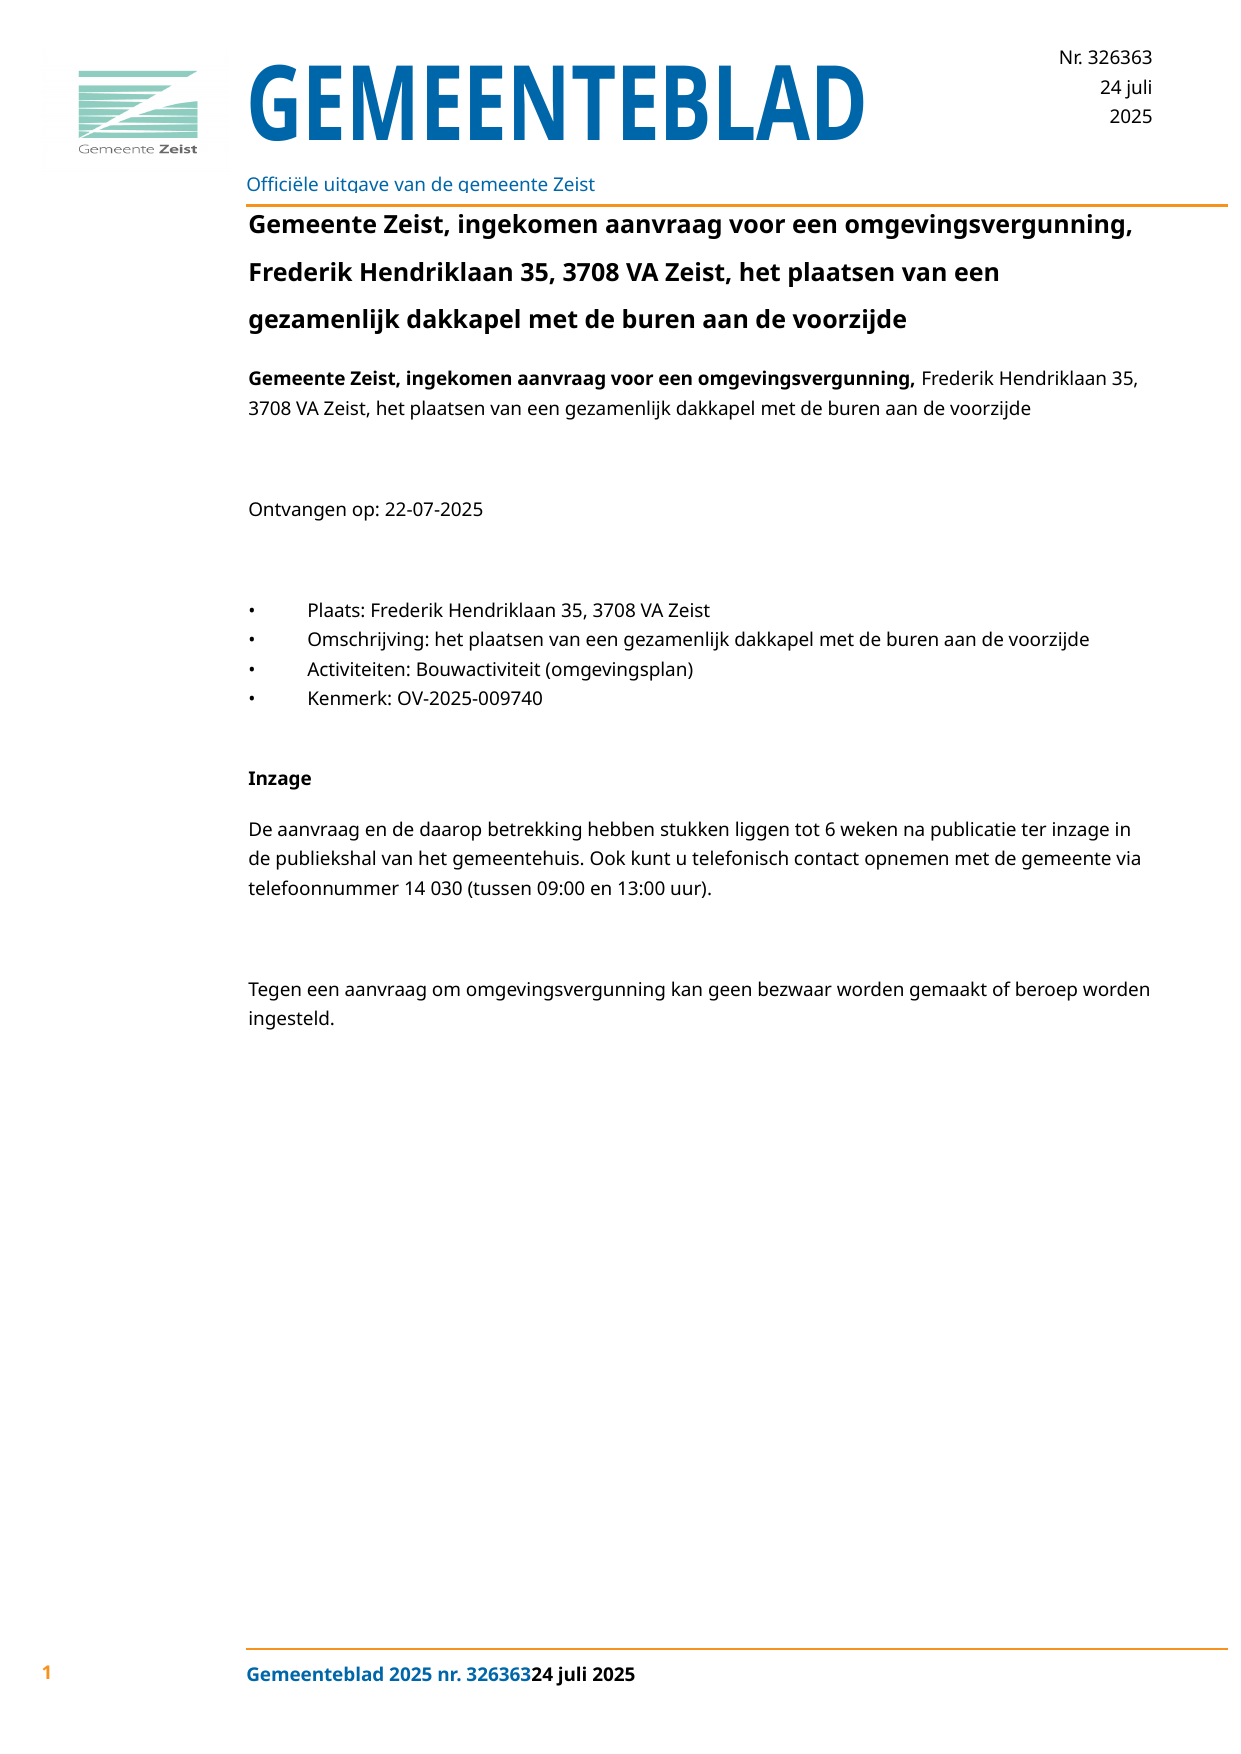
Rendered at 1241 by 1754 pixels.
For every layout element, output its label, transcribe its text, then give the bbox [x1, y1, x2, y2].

text Ontvangen op: 22-07-2025 [248, 496, 1152, 522]
text Tegen een aanvraag om omgevingsvergunning kan geen bezwaar worden gemaakt of beroep worden ingesteld. [248, 976, 1152, 1031]
list Plaats: Frederik Hendriklaan 35, 3708 VA Zeist [248, 597, 1152, 622]
list Kenmerk: OV-2025-009740 [248, 686, 1152, 711]
text Gemeente Zeist, ingekomen aanvraag voor een omgevingsvergunning, Frederik Hendriklaan 35, 3708 VA Zeist, het plaatsen van een gezamenlijk dakkapel met de buren aan de voorzijde [248, 207, 1152, 336]
text Gemeente Zeist, ingekomen aanvraag voor een omgevingsvergunning, Frederik Hendriklaan 35, 3708 VA Zeist, het plaatsen van een gezamenlijk dakkapel met de buren aan de voorzijde [248, 366, 1152, 421]
picture [41, 47, 231, 172]
list Omschrijving: het plaatsen van een gezamenlijk dakkapel met de buren aan de voorzijde [248, 626, 1152, 652]
text De aanvraag en de daarop betrekking hebben stukken liggen tot 6 weken na publicatie ter inzage in de publiekshal van het gemeentehuis. Ook kunt u telefonisch contact opnemen met de gemeente via telefoonnummer 14 030 (tussen 09:00 en 13:00 uur). [248, 816, 1152, 901]
text Inzage [248, 766, 1152, 791]
list Activiteiten: Bouwactiviteit (omgevingsplan) [248, 656, 1152, 682]
